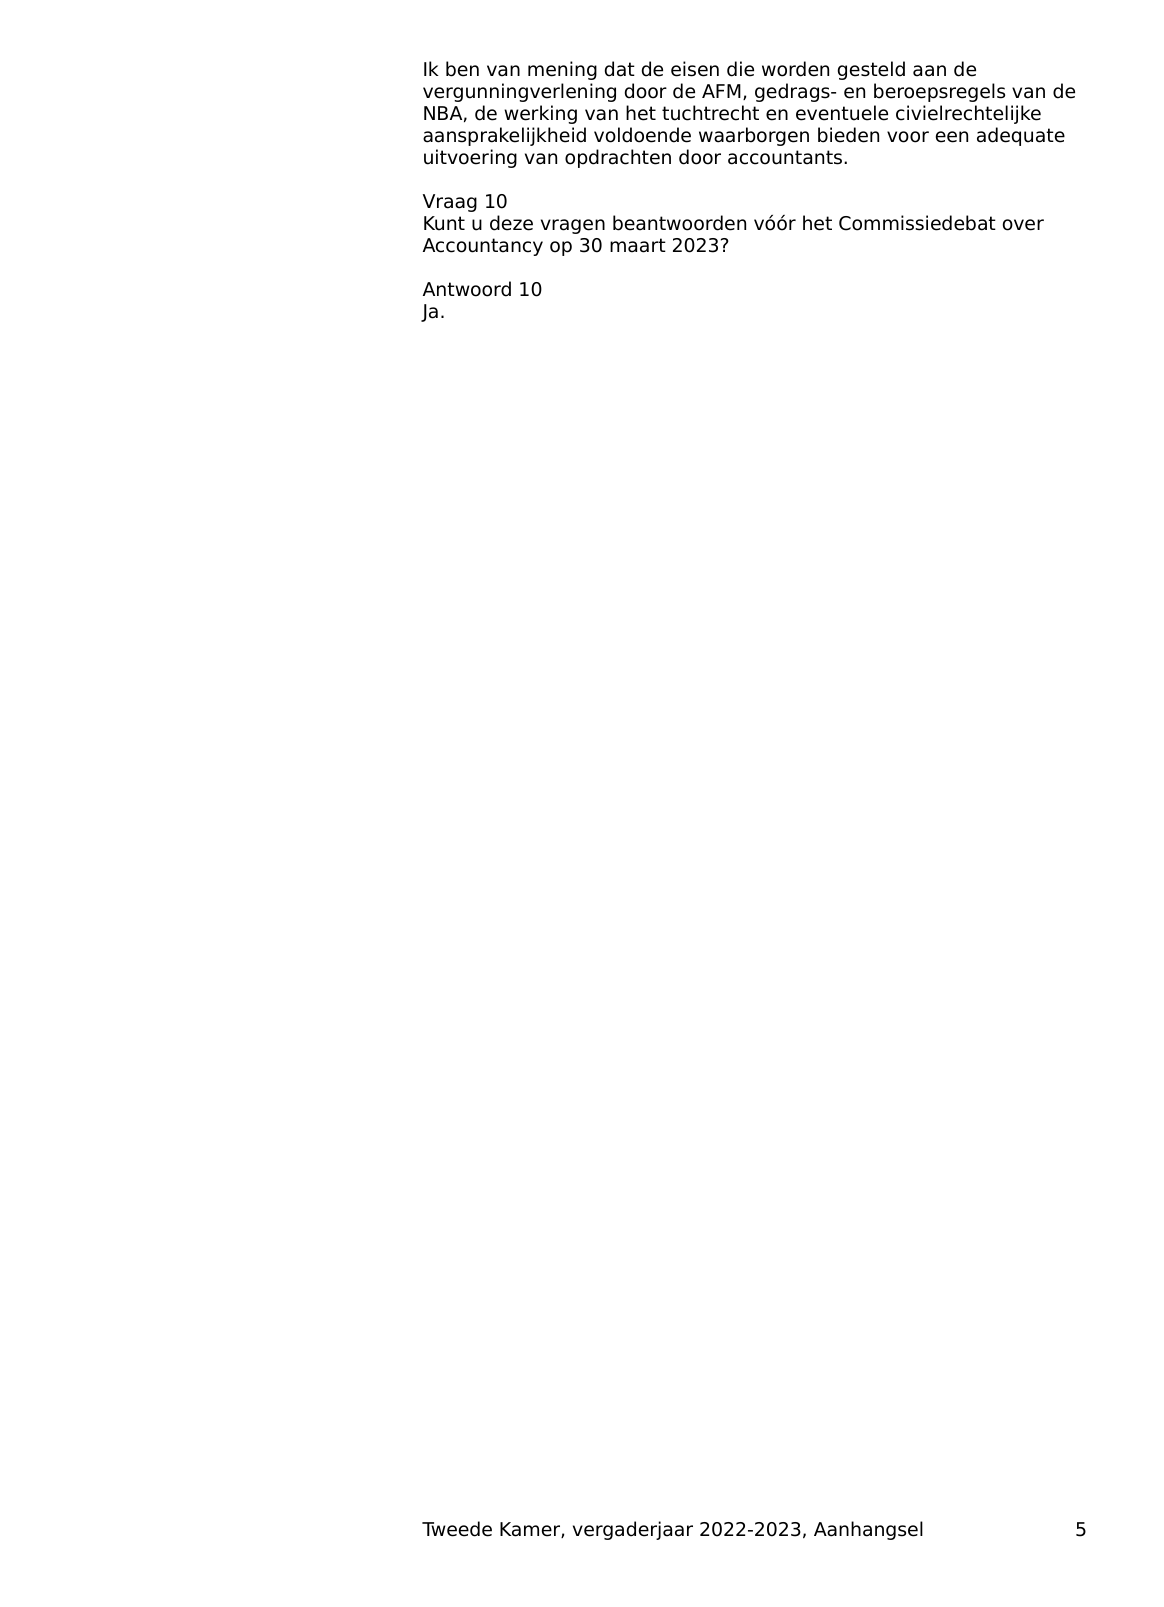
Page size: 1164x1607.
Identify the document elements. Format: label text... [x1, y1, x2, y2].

text Vraag 10 [422, 191, 1087, 213]
text Kunt u deze vragen beantwoorden vóór het Commissiedebat over Accountancy op 30 maart 2023? [422, 213, 1087, 257]
text Ik ben van mening dat de eisen die worden gesteld aan de vergunningverlening door de AFM, gedrags- en beroepsregels van de NBA, de werking van het tuchtrecht en eventuele civielrechtelijke aansprakelijkheid voldoende waarborgen bieden voor een adequate uitvoering van opdrachten door accountants. [422, 59, 1087, 169]
text Antwoord 10 [422, 279, 1087, 301]
text Ja. [422, 301, 1087, 323]
